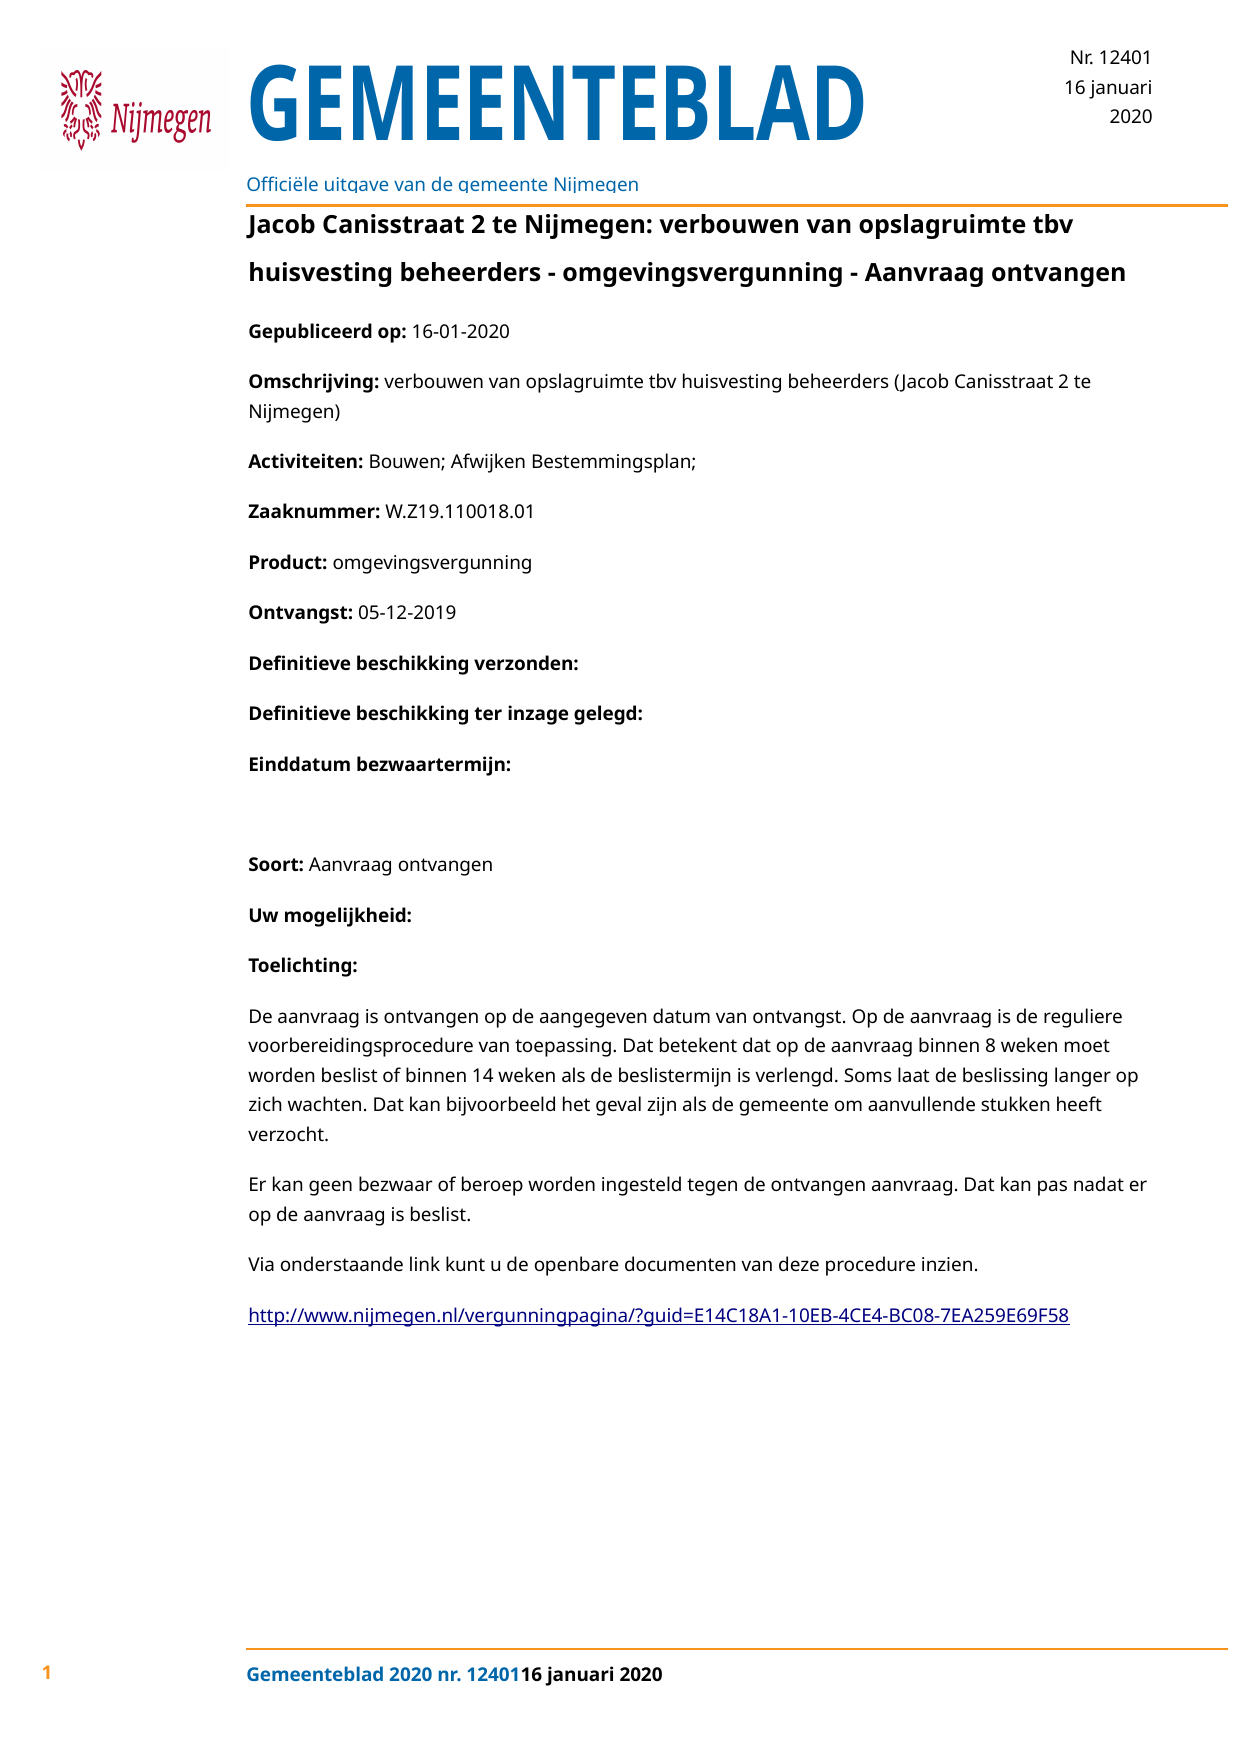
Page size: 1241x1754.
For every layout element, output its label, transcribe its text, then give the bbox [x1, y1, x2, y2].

text Via onderstaande link kunt u de openbare documenten van deze procedure inzien. [248, 1252, 1152, 1277]
text Activiteiten: Bouwen; Afwijken Bestemmingsplan; [248, 448, 1152, 474]
text Einddatum bezwaartermijn: [248, 751, 1152, 777]
text http://www.nijmegen.nl/vergunningpagina/?guid=E14C18A1-10EB-4CE4-BC08-7EA259E69F58 [248, 1302, 1152, 1328]
text Ontvangst: 05-12-2019 [248, 599, 1152, 625]
text Er kan geen bezwaar of beroep worden ingesteld tegen de ontvangen aanvraag. Dat kan pas nadat er op de aanvraag is beslist. [248, 1172, 1152, 1227]
text Definitieve beschikking verzonden: [248, 650, 1152, 676]
picture [41, 47, 231, 172]
text Uw mogelijkheid: [248, 902, 1152, 928]
text Gepubliceerd op: 16-01-2020 [248, 318, 1152, 344]
text Jacob Canisstraat 2 te Nijmegen: verbouwen van opslagruimte tbv huisvesting beheerders - omgevingsvergunning - Aanvraag ontvangen [248, 207, 1152, 288]
text Definitieve beschikking ter inzage gelegd: [248, 700, 1152, 726]
text Toelichting: [248, 952, 1152, 978]
text Omschrijving: verbouwen van opslagruimte tbv huisvesting beheerders (Jacob Canisstraat 2 te Nijmegen) [248, 368, 1152, 424]
text Product: omgevingsvergunning [248, 549, 1152, 575]
text Zaaknummer: W.Z19.110018.01 [248, 499, 1152, 524]
text Soort: Aanvraag ontvangen [248, 852, 1152, 877]
text De aanvraag is ontvangen op de aangegeven datum van ontvangst. Op de aanvraag is de reguliere voorbereidingsprocedure van toepassing. Dat betekent dat op de aanvraag binnen 8 weken moet worden beslist of binnen 14 weken als de beslistermijn is verlengd. Soms laat de beslissing langer op zich wachten. Dat kan bijvoorbeeld het geval zijn als de gemeente om aanvullende stukken heeft verzocht. [248, 1003, 1152, 1147]
